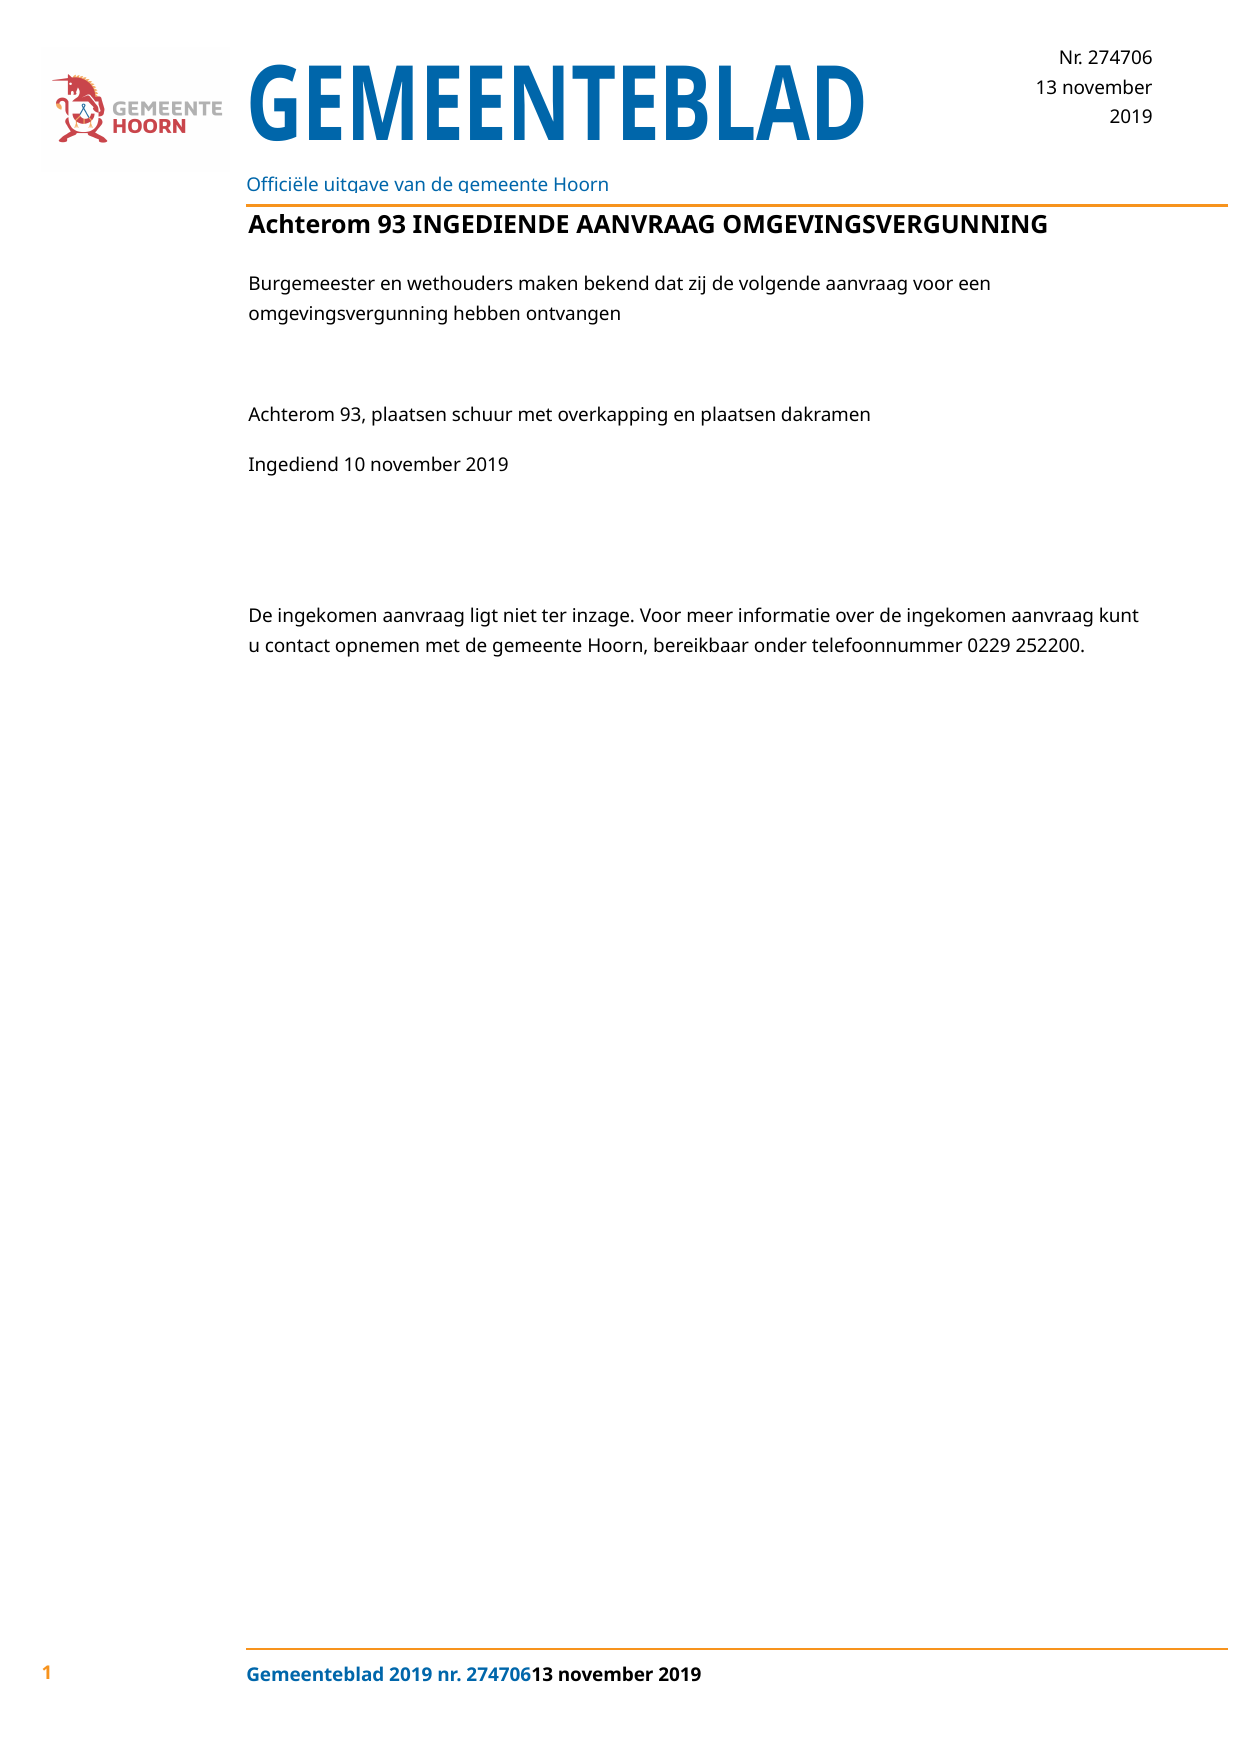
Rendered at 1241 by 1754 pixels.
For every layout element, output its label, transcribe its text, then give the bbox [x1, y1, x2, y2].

text Ingediend 10 november 2019 [248, 451, 1152, 477]
text Achterom 93 INGEDIENDE AANVRAAG OMGEVINGSVERGUNNING [248, 207, 1152, 241]
text Achterom 93, plaatsen schuur met overkapping en plaatsen dakramen [248, 401, 1152, 426]
picture [41, 47, 231, 172]
text De ingekomen aanvraag ligt niet ter inzage. Voor meer informatie over de ingekomen aanvraag kunt u contact opnemen met de gemeente Hoorn, bereikbaar onder telefoonnummer 0229 252200. [248, 602, 1152, 658]
text Burgemeester en wethouders maken bekend dat zij de volgende aanvraag voor een omgevingsvergunning hebben ontvangen [248, 270, 1152, 326]
